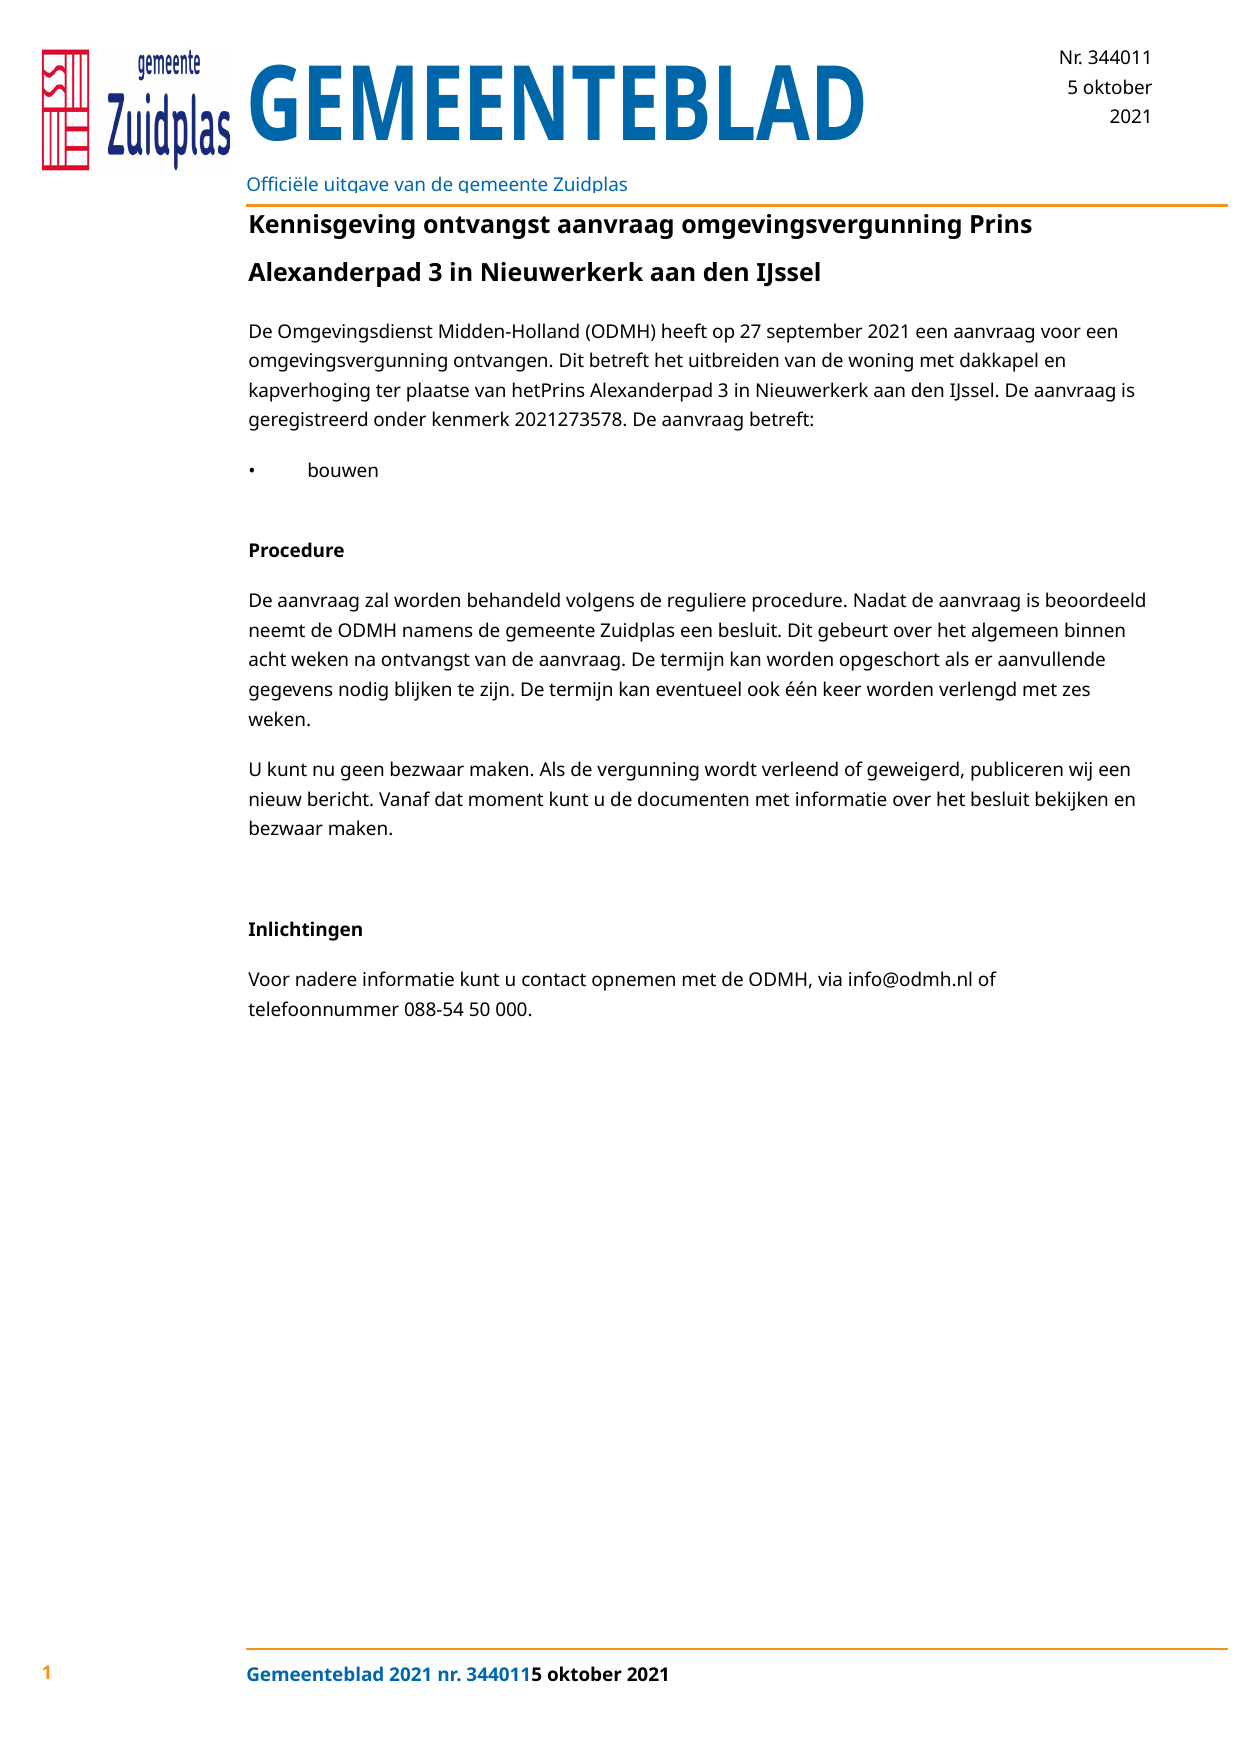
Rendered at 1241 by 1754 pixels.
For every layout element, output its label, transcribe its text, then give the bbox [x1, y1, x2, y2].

text Inlichtingen [248, 916, 1152, 942]
text De aanvraag zal worden behandeld volgens de reguliere procedure. Nadat de aanvraag is beoordeeld neemt de ODMH namens de gemeente Zuidplas een besluit. Dit gebeurt over het algemeen binnen acht weken na ontvangst van de aanvraag. De termijn kan worden opgeschort als er aanvullende gegevens nodig blijken te zijn. De termijn kan eventueel ook één keer worden verlengd met zes weken. [248, 587, 1152, 732]
text Kennisgeving ontvangst aanvraag omgevingsvergunning Prins Alexanderpad 3 in Nieuwerkerk aan den IJssel [248, 207, 1152, 288]
picture [41, 47, 231, 172]
text De Omgevingsdienst Midden-Holland (ODMH) heeft op 27 september 2021 een aanvraag voor een omgevingsvergunning ontvangen. Dit betreft het uitbreiden van de woning met dakkapel en kapverhoging ter plaatse van hetPrins Alexanderpad 3 in Nieuwerkerk aan den IJssel. De aanvraag is geregistreerd onder kenmerk 2021273578. De aanvraag betreft: [248, 318, 1152, 432]
text U kunt nu geen bezwaar maken. Als de vergunning wordt verleend of geweigerd, publiceren wij een nieuw bericht. Vanaf dat moment kunt u de documenten met informatie over het besluit bekijken en bezwaar maken. [248, 756, 1152, 841]
text Voor nadere informatie kunt u contact opnemen met de ODMH, via info@odmh.nl of telefoonnummer 088-54 50 000. [248, 967, 1152, 1022]
list bouwen [248, 457, 1152, 483]
text Procedure [248, 537, 1152, 563]
